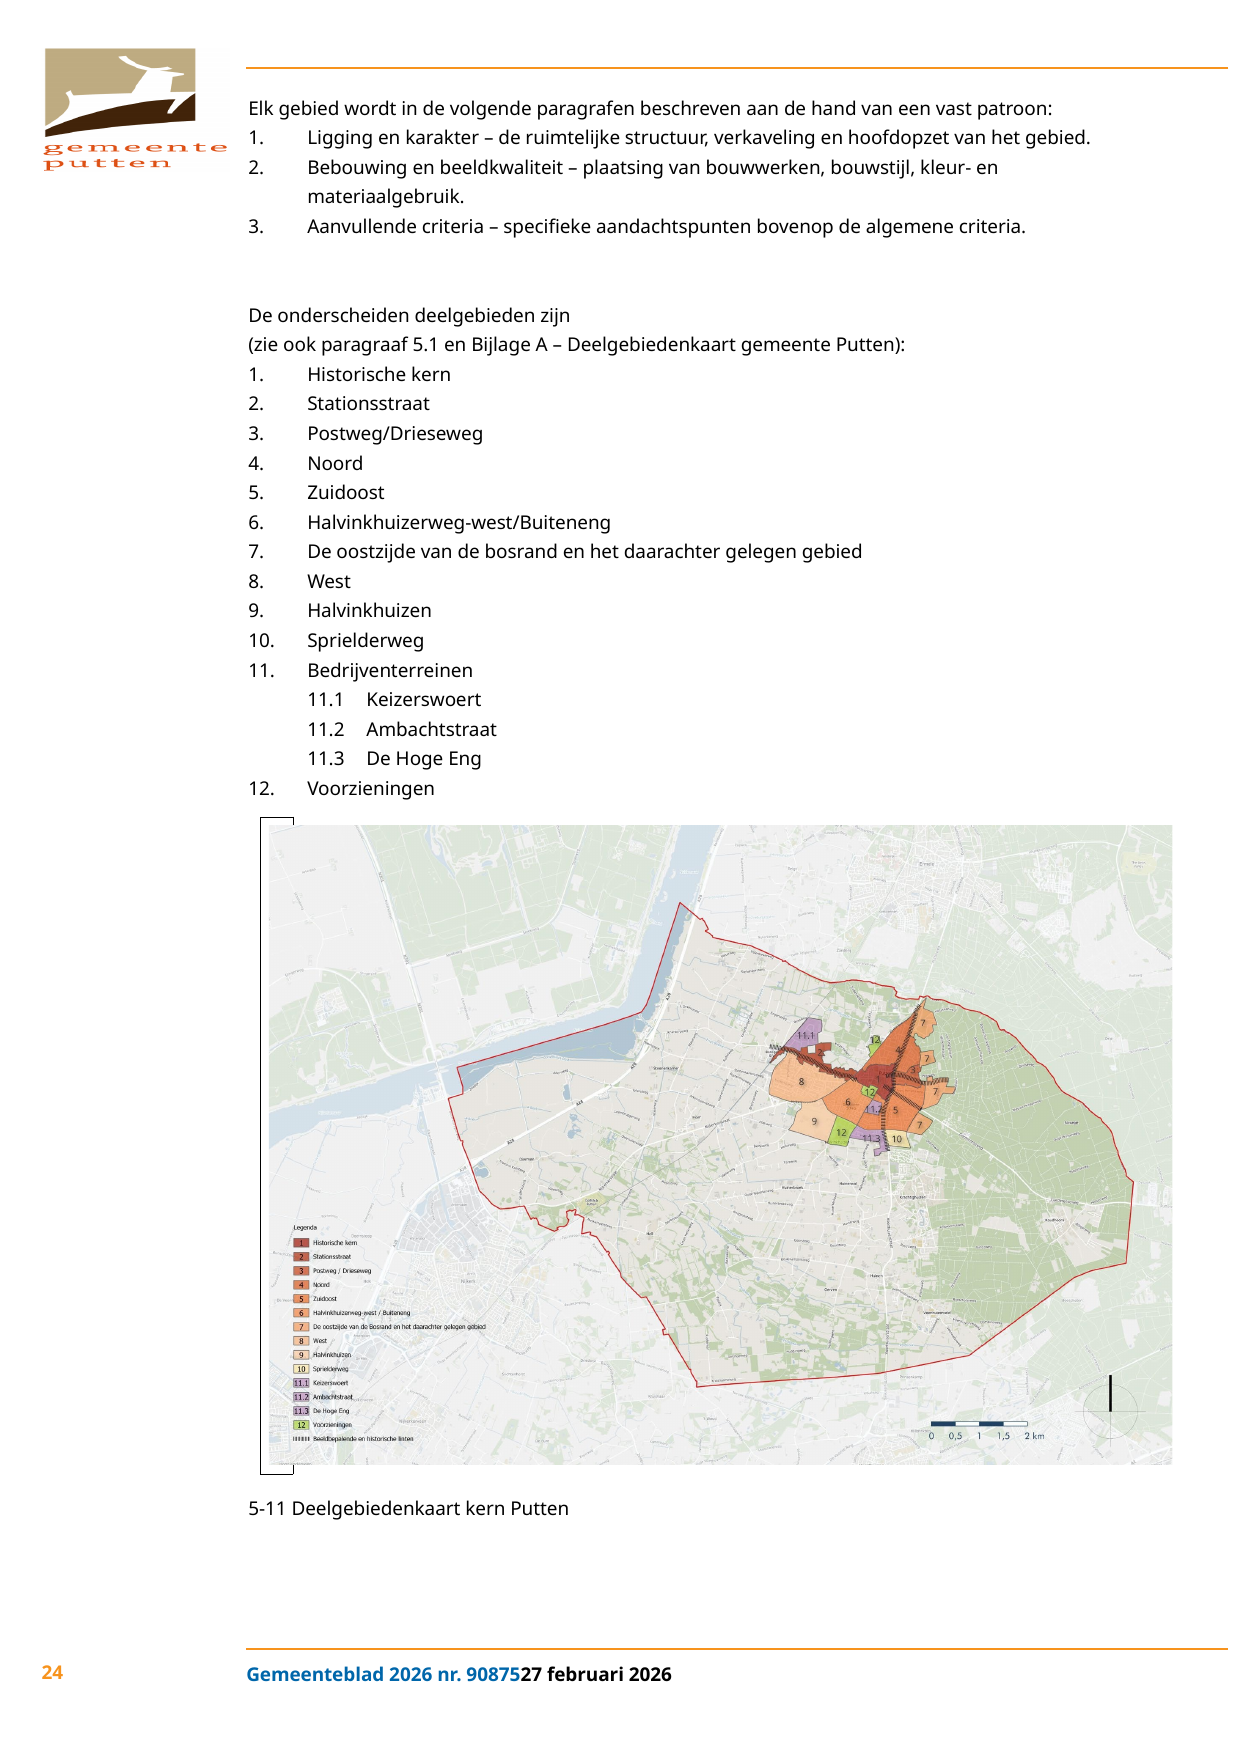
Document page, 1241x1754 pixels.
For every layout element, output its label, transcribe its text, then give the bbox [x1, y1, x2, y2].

list Historische kern [248, 361, 1152, 387]
list De Hoge Eng [307, 746, 1152, 771]
list Zuidoost [248, 479, 1152, 505]
list Halvinkhuizen [248, 598, 1152, 623]
text Elk gebied wordt in de volgende paragrafen beschreven aan de hand van een vast patroon: [248, 95, 1152, 121]
list Ambachtstraat [307, 716, 1152, 742]
list Halvinkhuizerweg-west/Buiteneng [248, 509, 1152, 535]
text (zie ook paragraaf 5.1 en Bijlage A – Deelgebiedenkaart gemeente Putten): [248, 331, 1152, 357]
text De onderscheiden deelgebieden zijn [248, 302, 1152, 328]
picture [268, 825, 1173, 1465]
list De oostzijde van de bosrand en het daarachter gelegen gebied [248, 538, 1152, 564]
list Ligging en karakter – de ruimtelijke structuur, verkaveling en hoofdopzet van het gebied. [248, 124, 1152, 150]
list Voorzieningen [248, 775, 1152, 801]
list Postweg/Drieseweg [248, 420, 1152, 446]
picture [41, 47, 231, 172]
list Sprielderweg [248, 627, 1152, 653]
list Aanvullende criteria – specifieke aandachtspunten bovenop de algemene criteria. [248, 213, 1152, 239]
text 5-11 Deelgebiedenkaart kern Putten [248, 1495, 1152, 1521]
list Bebouwing en beeldkwaliteit – plaatsing van bouwwerken, bouwstijl, kleur- en materiaalgebruik. [248, 154, 1152, 209]
list Keizerswoert [307, 686, 1152, 712]
list Stationsstraat [248, 391, 1152, 416]
list West [248, 568, 1152, 594]
list Noord [248, 450, 1152, 476]
list Bedrijventerreinen [248, 657, 1152, 683]
